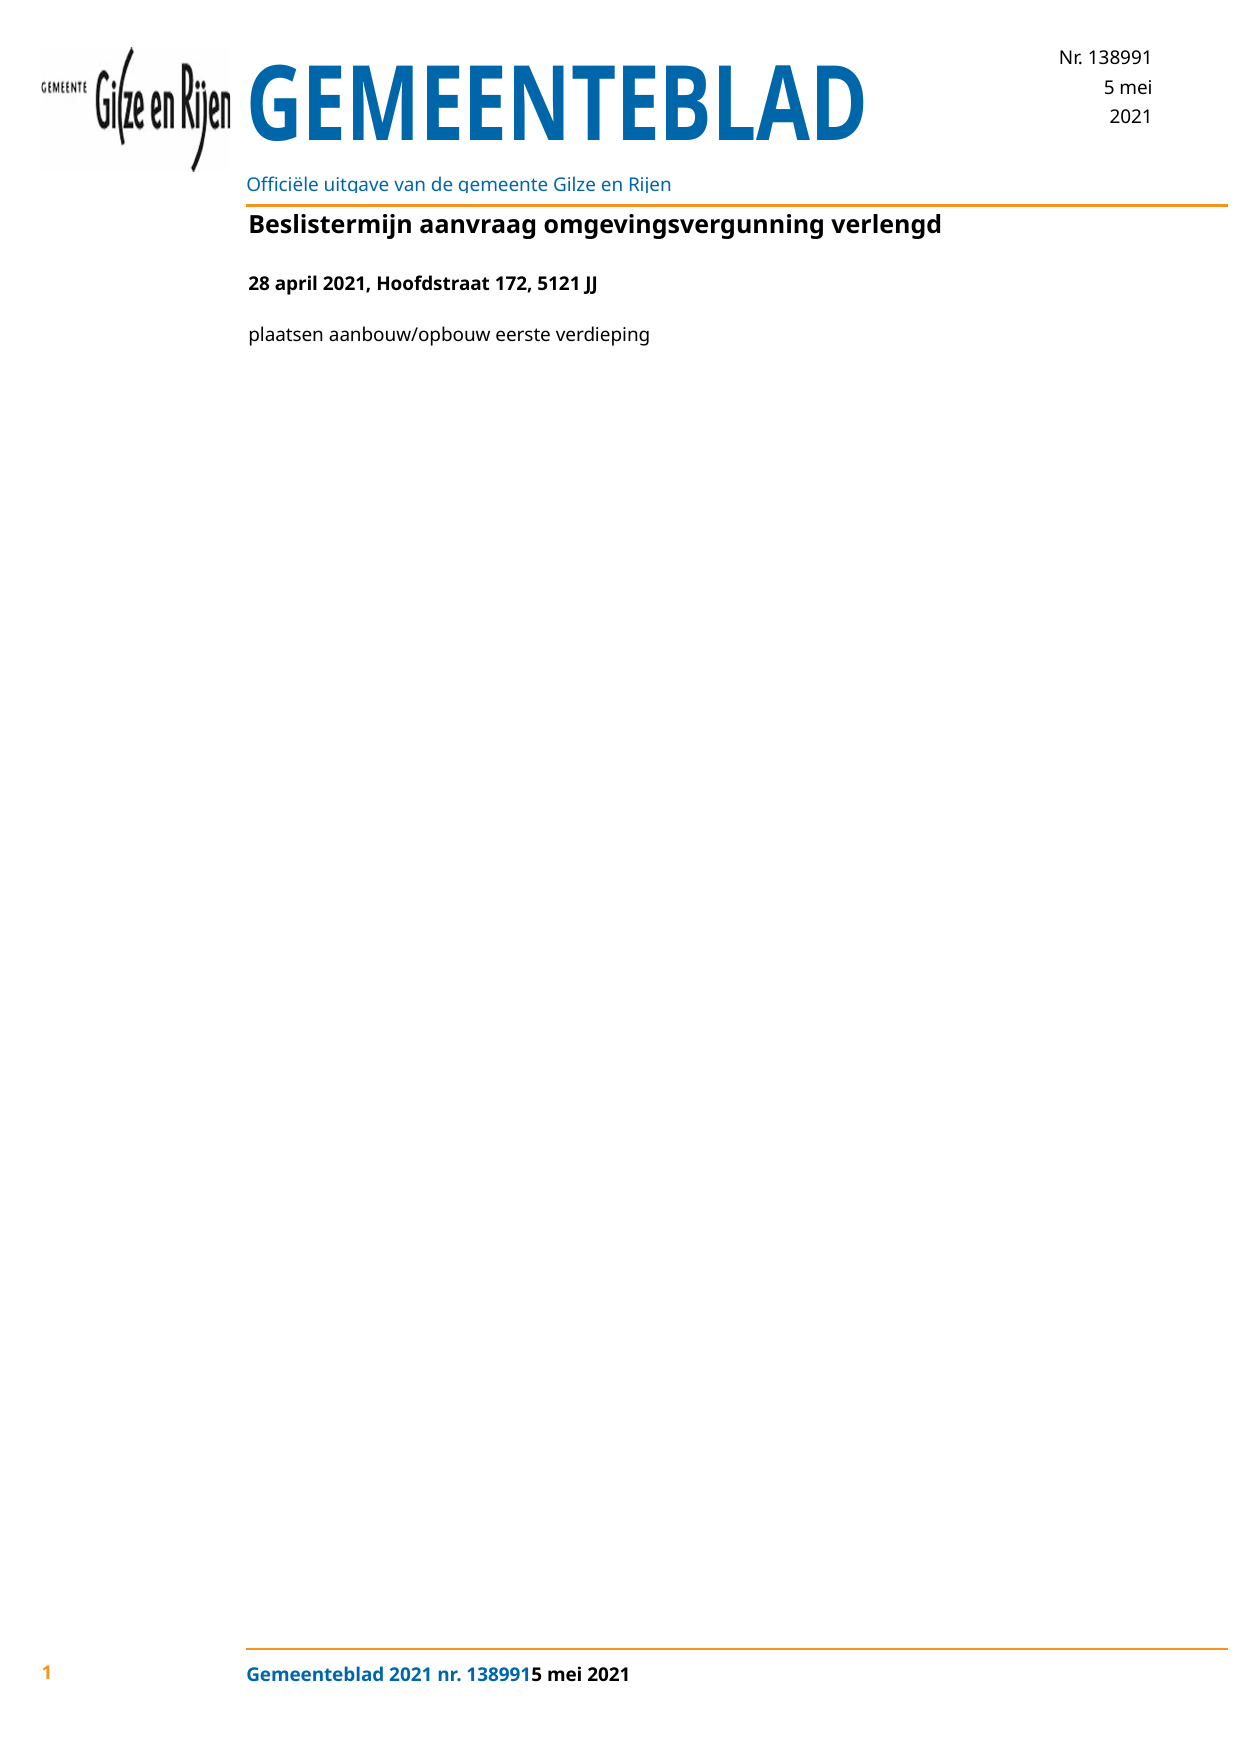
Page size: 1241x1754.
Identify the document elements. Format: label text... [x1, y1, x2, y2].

text 28 april 2021, Hoofdstraat 172, 5121 JJ [248, 270, 1152, 296]
picture [41, 47, 231, 172]
text plaatsen aanbouw/opbouw eerste verdieping [248, 321, 1152, 346]
text Beslistermijn aanvraag omgevingsvergunning verlengd [248, 207, 1152, 241]
